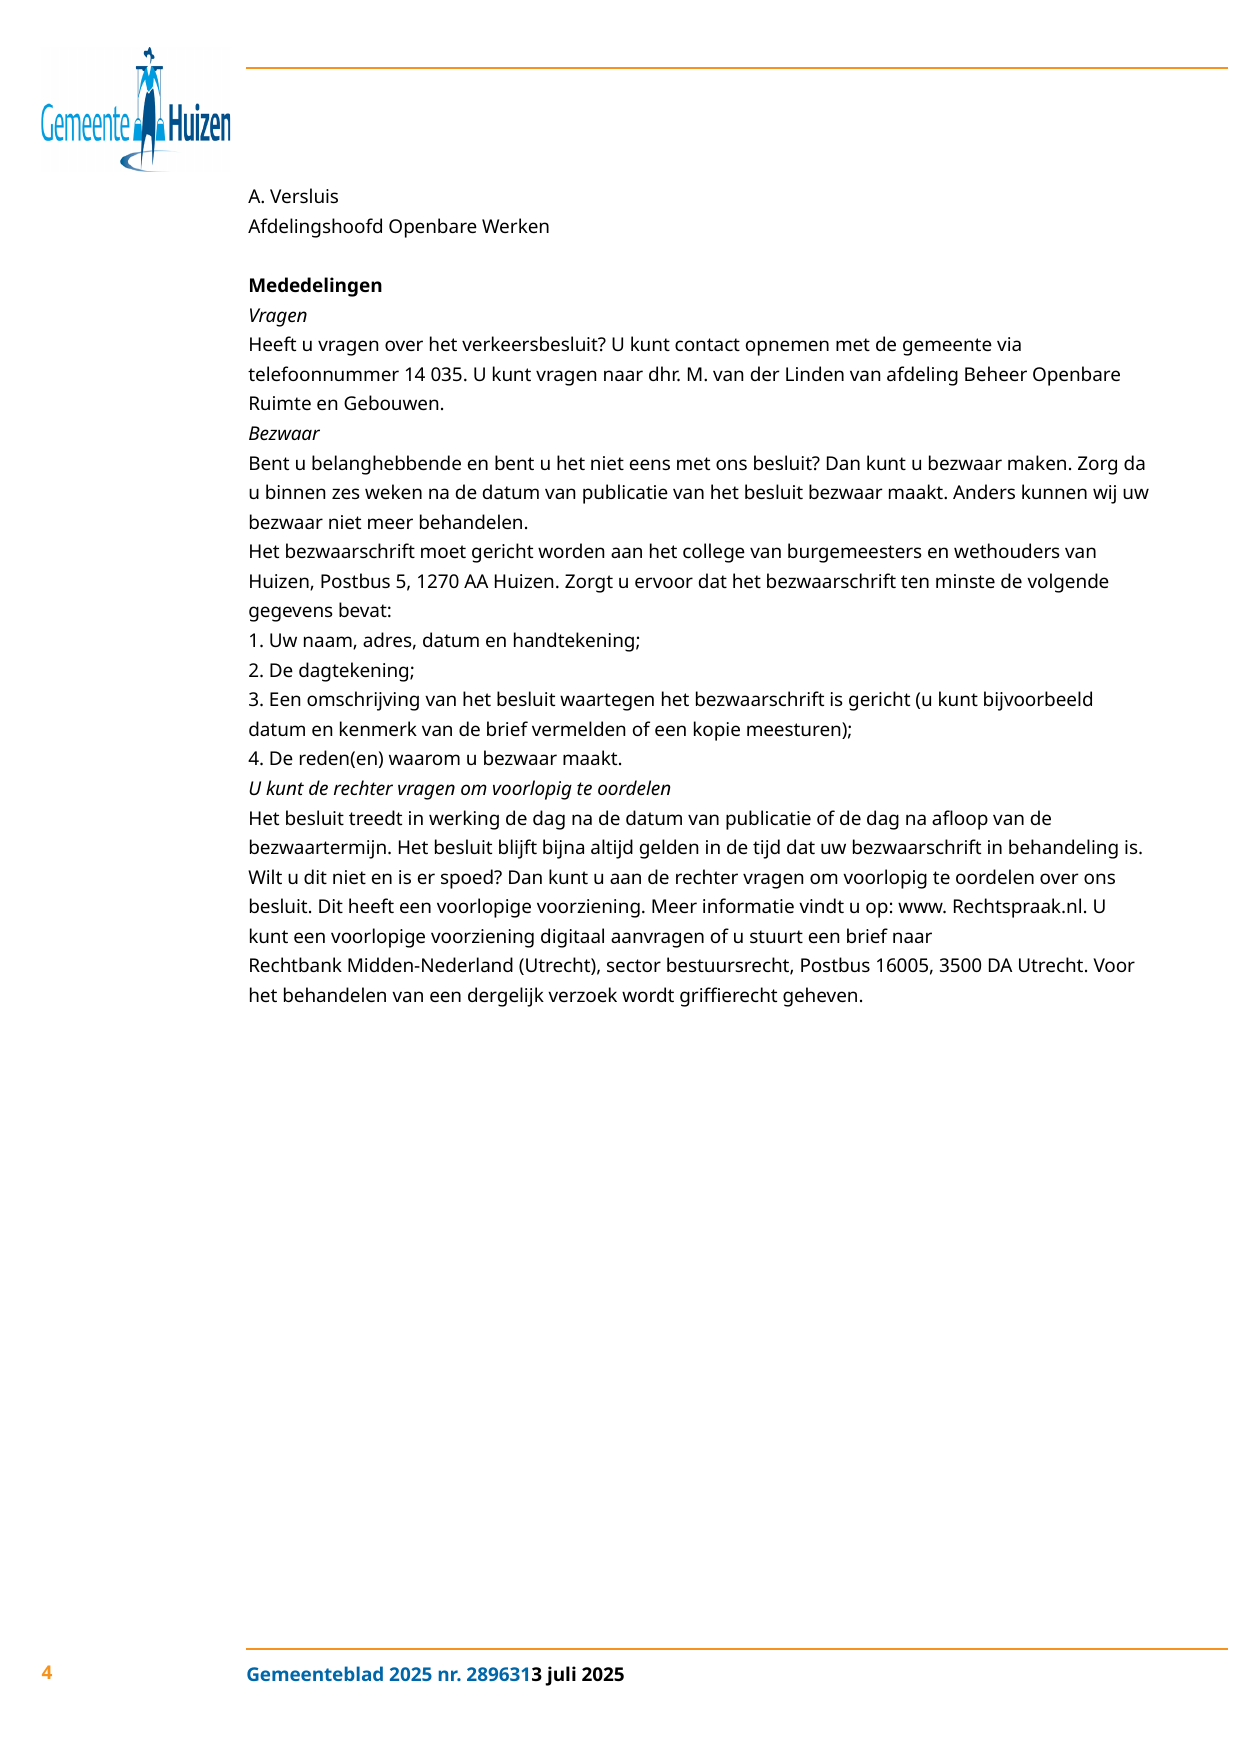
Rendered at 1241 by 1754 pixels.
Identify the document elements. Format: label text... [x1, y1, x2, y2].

text U kunt de rechter vragen om voorlopig te oordelen [248, 775, 1152, 801]
text Vragen [248, 302, 1152, 328]
text 3. Een omschrijving van het besluit waartegen het bezwaarschrift is gericht (u kunt bijvoorbeeld datum en kenmerk van de brief vermelden of een kopie meesturen); [248, 686, 1152, 742]
text Heeft u vragen over het verkeersbesluit? U kunt contact opnemen met de gemeente via telefoonnummer 14 035. U kunt vragen naar dhr. M. van der Linden van afdeling Beheer Openbare Ruimte en Gebouwen. [248, 331, 1152, 416]
text 1. Uw naam, adres, datum en handtekening; [248, 627, 1152, 653]
text 4. De reden(en) waarom u bezwaar maakt. [248, 746, 1152, 771]
text Rechtbank Midden-Nederland (Utrecht), sector bestuursrecht, Postbus 16005, 3500 DA Utrecht. Voor het behandelen van een dergelijk verzoek wordt griffierecht geheven. [248, 953, 1152, 1008]
text Bent u belanghebbende en bent u het niet eens met ons besluit? Dan kunt u bezwaar maken. Zorg da u binnen zes weken na de datum van publicatie van het besluit bezwaar maakt. Anders kunnen wij uw bezwaar niet meer behandelen. [248, 450, 1152, 535]
text A. Versluis [248, 183, 1152, 209]
text 2. De dagtekening; [248, 657, 1152, 683]
text Bezwaar [248, 420, 1152, 446]
text Afdelingshoofd Openbare Werken [248, 213, 1152, 239]
text Het bezwaarschrift moet gericht worden aan het college van burgemeesters en wethouders van Huizen, Postbus 5, 1270 AA Huizen. Zorgt u ervoor dat het bezwaarschrift ten minste de volgende gegevens bevat: [248, 538, 1152, 623]
text Mededelingen [248, 272, 1152, 298]
picture [41, 47, 231, 172]
text Het besluit treedt in werking de dag na de datum van publicatie of de dag na afloop van de bezwaartermijn. Het besluit blijft bijna altijd gelden in de tijd dat uw bezwaarschrift in behandeling is. Wilt u dit niet en is er spoed? Dan kunt u aan de rechter vragen om voorlopig te oordelen over ons besluit. Dit heeft een voorlopige voorziening. Meer informatie vindt u op: www. Rechtspraak.nl. U kunt een voorlopige voorziening digitaal aanvragen of u stuurt een brief naar [248, 805, 1152, 949]
